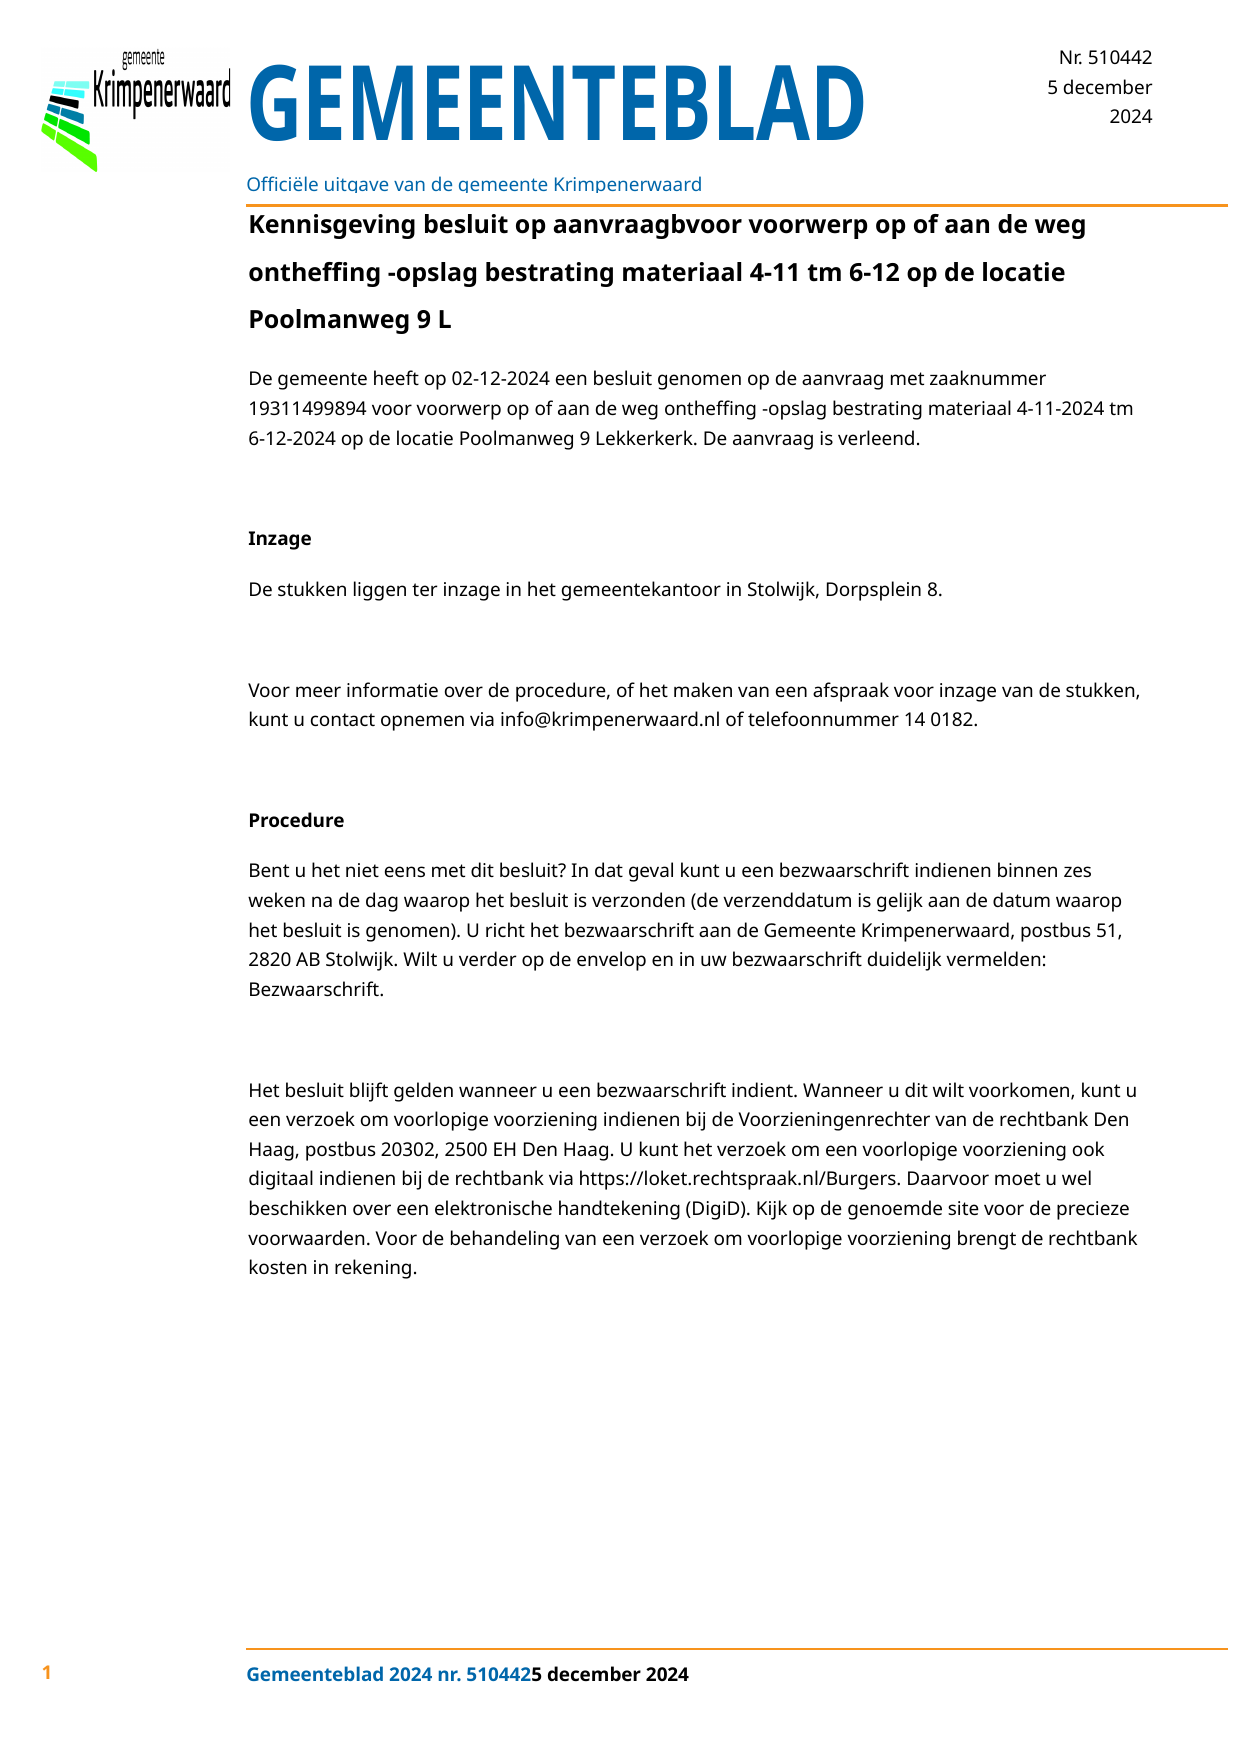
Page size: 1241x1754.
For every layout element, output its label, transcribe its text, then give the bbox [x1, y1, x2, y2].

text Inzage [248, 526, 1152, 551]
text Voor meer informatie over de procedure, of het maken van een afspraak voor inzage van de stukken, kunt u contact opnemen via info@krimpenerwaard.nl of telefoonnummer 14 0182. [248, 677, 1152, 732]
text Het besluit blijft gelden wanneer u een bezwaarschrift indient. Wanneer u dit wilt voorkomen, kunt u een verzoek om voorlopige voorziening indienen bij de Voorzieningenrechter van de rechtbank Den Haag, postbus 20302, 2500 EH Den Haag. U kunt het verzoek om een voorlopige voorziening ook digitaal indienen bij de rechtbank via https://loket.rechtspraak.nl/Burgers. Daarvoor moet u wel beschikken over een elektronische handtekening (DigiD). Kijk op de genoemde site voor de precieze voorwaarden. Voor de behandeling van een verzoek om voorlopige voorziening brengt de rechtbank kosten in rekening. [248, 1077, 1152, 1280]
text Procedure [248, 807, 1152, 833]
text De stukken liggen ter inzage in het gemeentekantoor in Stolwijk, Dorpsplein 8. [248, 576, 1152, 602]
picture [41, 47, 231, 172]
text Bent u het niet eens met dit besluit? In dat geval kunt u een bezwaarschrift indienen binnen zes weken na de dag waarop het besluit is verzonden (de verzenddatum is gelijk aan de datum waarop het besluit is genomen). U richt het bezwaarschrift aan de Gemeente Krimpenerwaard, postbus 51, 2820 AB Stolwijk. Wilt u verder op de envelop en in uw bezwaarschrift duidelijk vermelden: Bezwaarschrift. [248, 858, 1152, 1002]
text De gemeente heeft op 02-12-2024 een besluit genomen op de aanvraag met zaaknummer 19311499894 voor voorwerp op of aan de weg ontheffing -opslag bestrating materiaal 4-11-2024 tm 6-12-2024 op de locatie Poolmanweg 9 Lekkerkerk. De aanvraag is verleend. [248, 366, 1152, 450]
text Kennisgeving besluit op aanvraagbvoor voorwerp op of aan de weg ontheffing -opslag bestrating materiaal 4-11 tm 6-12 op de locatie Poolmanweg 9 L [248, 207, 1152, 336]
